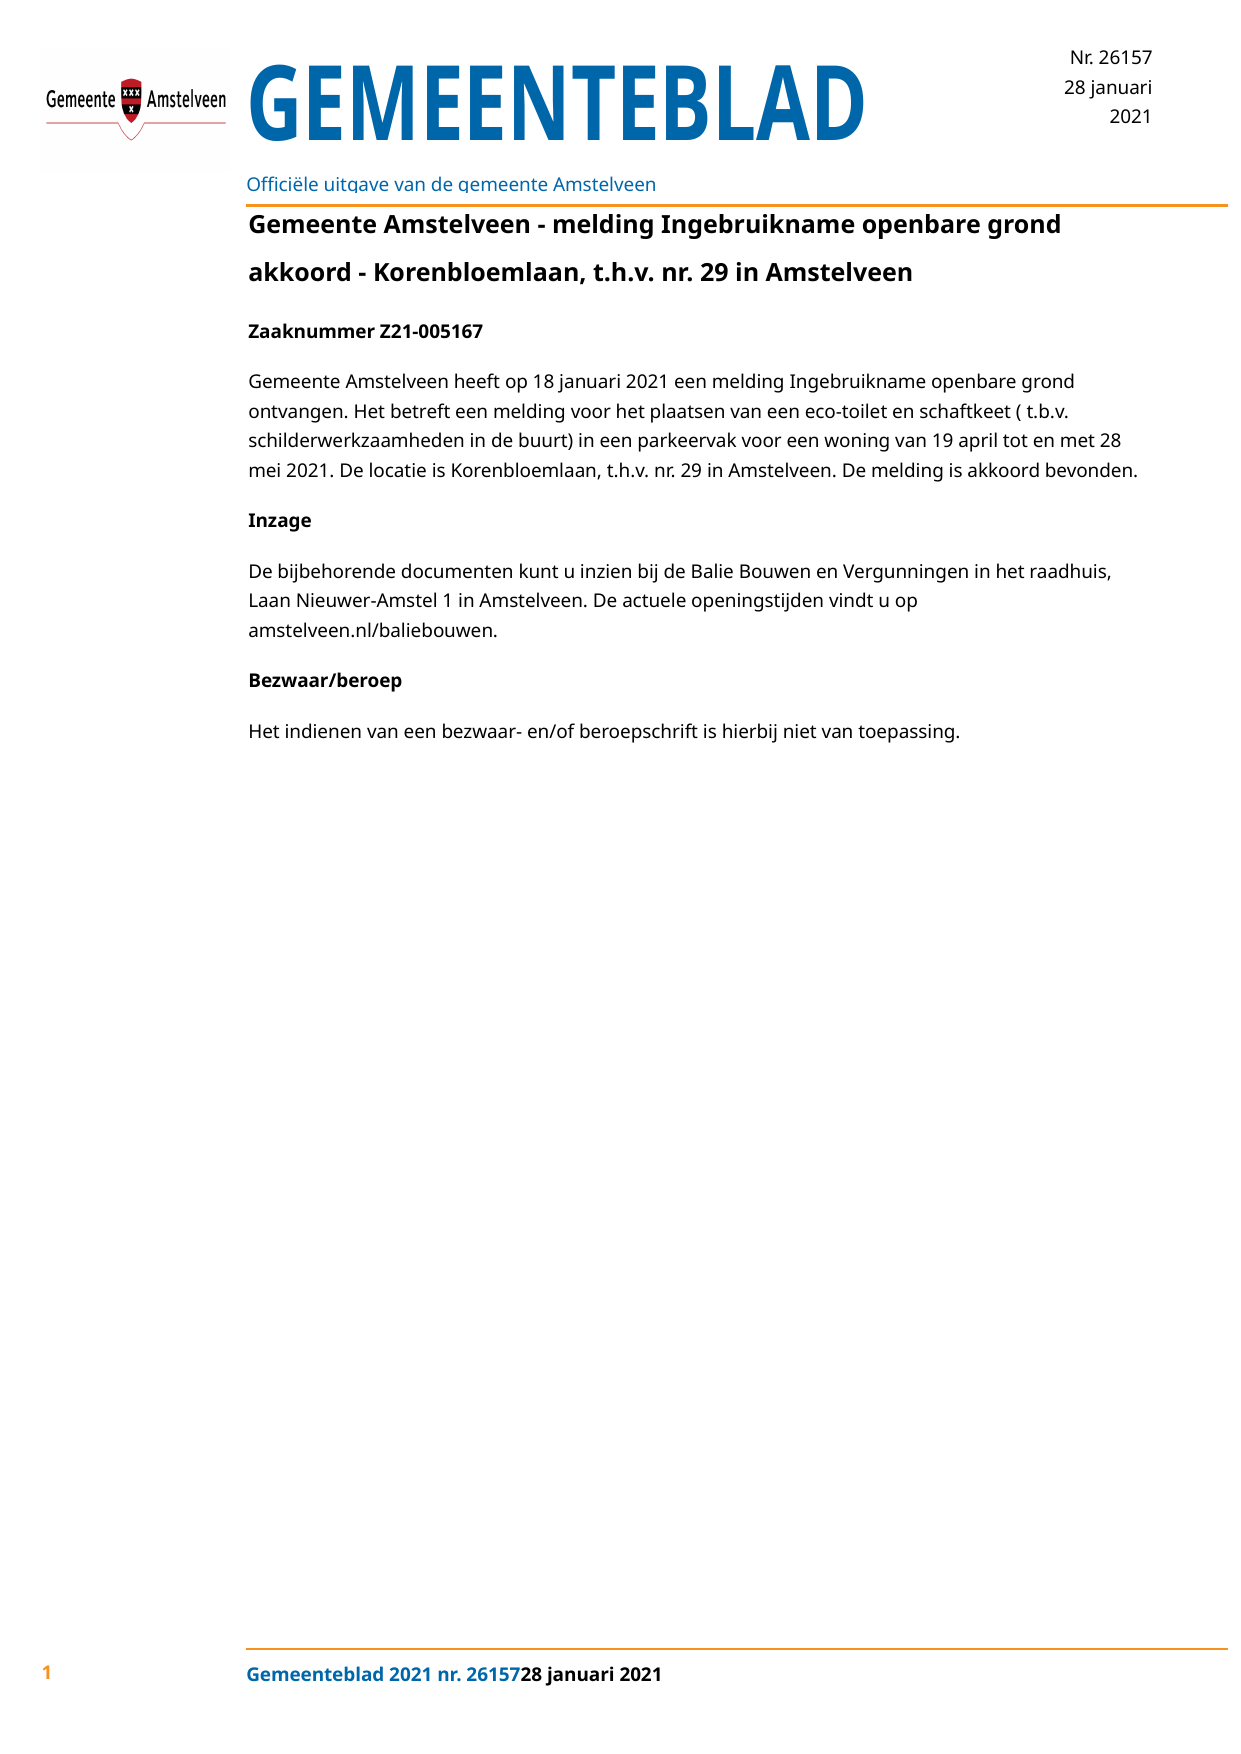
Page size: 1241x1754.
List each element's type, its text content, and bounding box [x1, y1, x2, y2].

text Zaaknummer Z21-005167 [248, 318, 1152, 344]
text Bezwaar/beroep [248, 667, 1152, 693]
text Inzage [248, 507, 1152, 533]
picture [41, 47, 231, 172]
text De bijbehorende documenten kunt u inzien bij de Balie Bouwen en Vergunningen in het raadhuis, Laan Nieuwer-Amstel 1 in Amstelveen. De actuele openingstijden vindt u op amstelveen.nl/baliebouwen. [248, 558, 1152, 643]
text Het indienen van een bezwaar- en/of beroepschrift is hierbij niet van toepassing. [248, 718, 1152, 744]
text Gemeente Amstelveen heeft op 18 januari 2021 een melding Ingebruikname openbare grond ontvangen. Het betreft een melding voor het plaatsen van een eco-toilet en schaftkeet ( t.b.v. schilderwerkzaamheden in de buurt) in een parkeervak voor een woning van 19 april tot en met 28 mei 2021. De locatie is Korenbloemlaan, t.h.v. nr. 29 in Amstelveen. De melding is akkoord bevonden. [248, 368, 1152, 483]
text Gemeente Amstelveen - melding Ingebruikname openbare grond akkoord - Korenbloemlaan, t.h.v. nr. 29 in Amstelveen [248, 207, 1152, 288]
